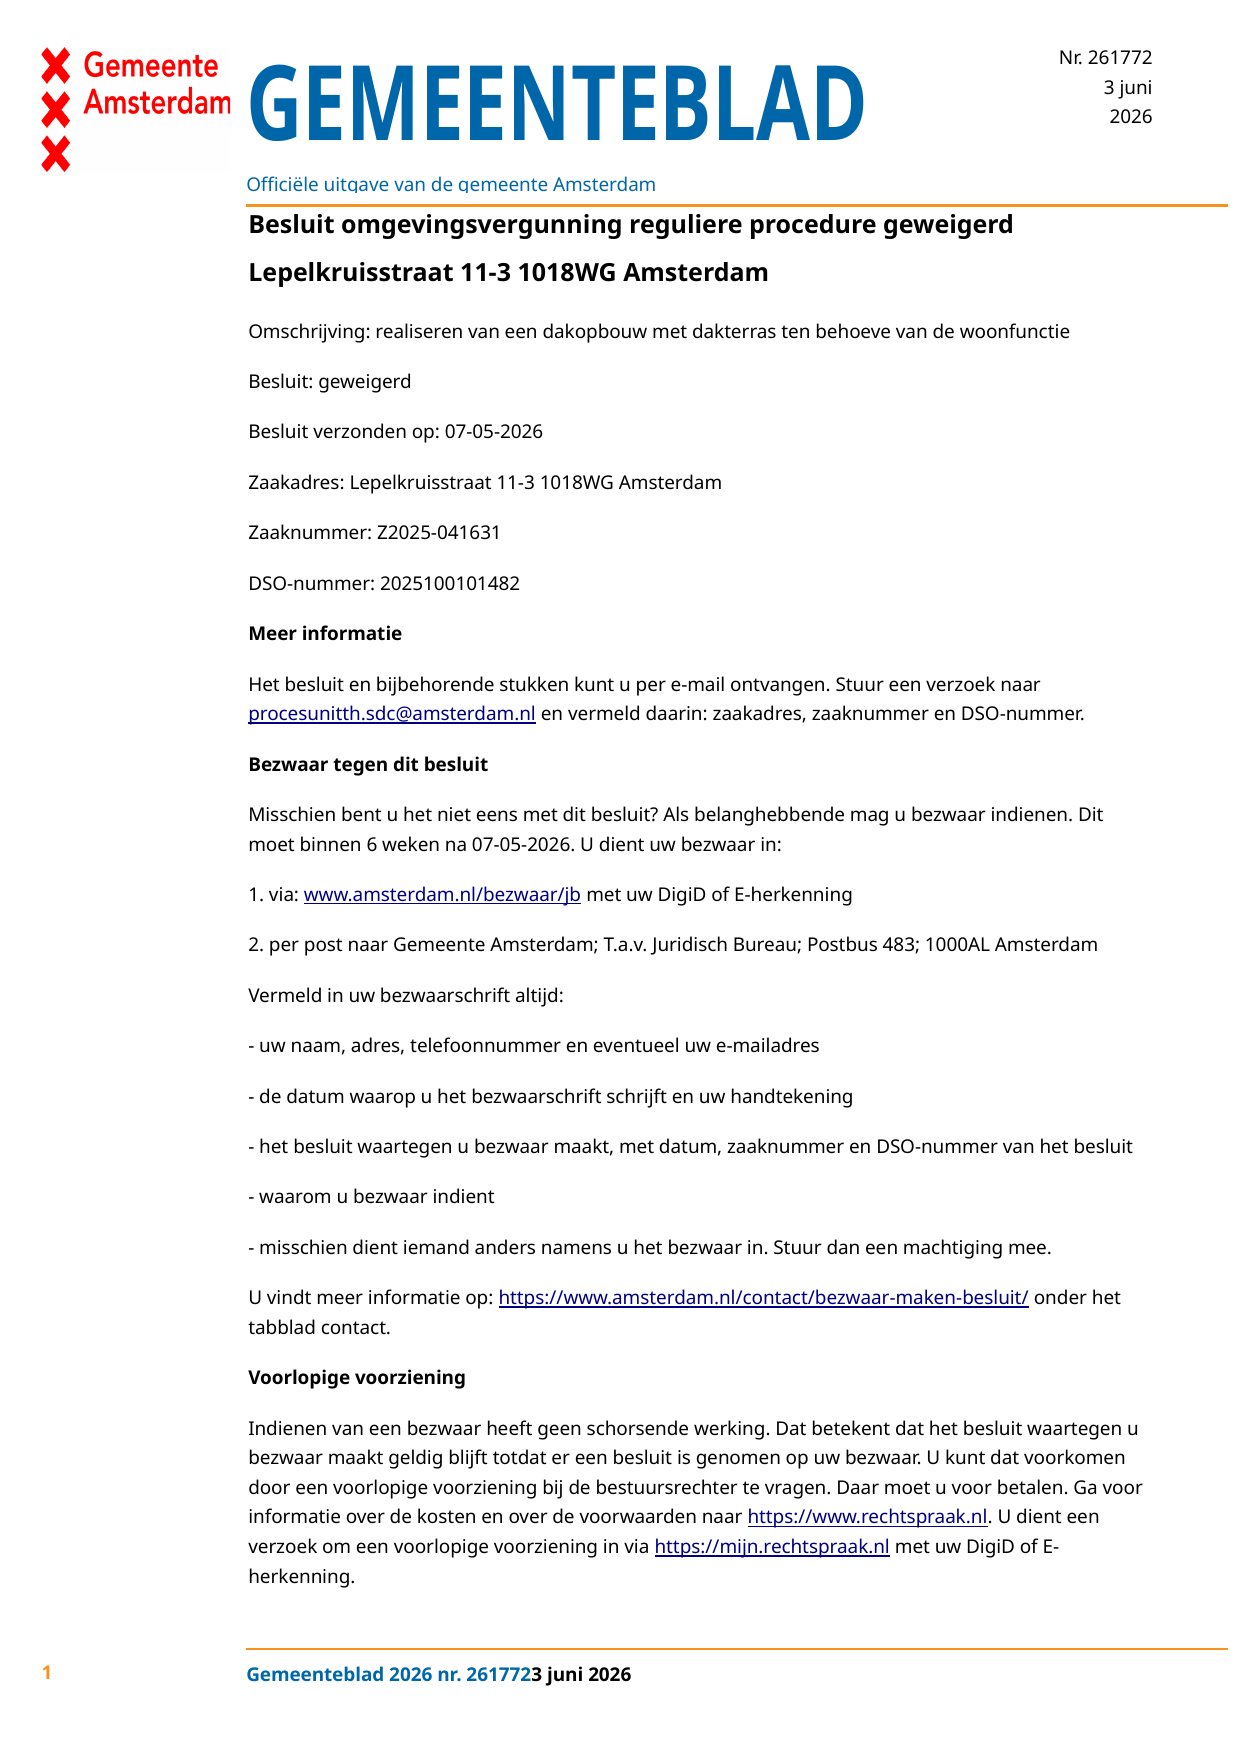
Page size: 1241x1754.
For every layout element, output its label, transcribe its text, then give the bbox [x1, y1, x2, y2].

text - uw naam, adres, telefoonnummer en eventueel uw e-mailadres [248, 1032, 1152, 1058]
text - misschien dient iemand anders namens u het bezwaar in. Stuur dan een machtiging mee. [248, 1234, 1152, 1260]
text Voorlopige voorziening [248, 1364, 1152, 1390]
text Misschien bent u het niet eens met dit besluit? Als belanghebbende mag u bezwaar indienen. Dit moet binnen 6 weken na 07-05-2026. U dient uw bezwaar in: [248, 801, 1152, 857]
text - waarom u bezwaar indient [248, 1184, 1152, 1209]
text DSO-nummer: 2025100101482 [248, 570, 1152, 596]
text Zaaknummer: Z2025-041631 [248, 519, 1152, 545]
text Omschrijving: realiseren van een dakopbouw met dakterras ten behoeve van de woonfunctie [248, 318, 1152, 344]
text U vindt meer informatie op: https://www.amsterdam.nl/contact/bezwaar-maken-besluit/ onder het tabblad contact. [248, 1284, 1152, 1340]
text 1. via: www.amsterdam.nl/bezwaar/jb met uw DigiD of E-herkenning [248, 881, 1152, 907]
text Het besluit en bijbehorende stukken kunt u per e-mail ontvangen. Stuur een verzoek naar procesunitth.sdc@amsterdam.nl en vermeld daarin: zaakadres, zaaknummer en DSO-nummer. [248, 671, 1152, 726]
picture [41, 47, 231, 172]
text Bezwaar tegen dit besluit [248, 751, 1152, 777]
text Besluit: geweigerd [248, 368, 1152, 394]
text - het besluit waartegen u bezwaar maakt, met datum, zaaknummer en DSO-nummer van het besluit [248, 1133, 1152, 1159]
text Meer informatie [248, 620, 1152, 646]
text Zaakadres: Lepelkruisstraat 11-3 1018WG Amsterdam [248, 469, 1152, 495]
text 2. per post naar Gemeente Amsterdam; T.a.v. Juridisch Bureau; Postbus 483; 1000AL Amsterdam [248, 932, 1152, 957]
text Besluit verzonden op: 07-05-2026 [248, 419, 1152, 444]
text Vermeld in uw bezwaarschrift altijd: [248, 982, 1152, 1008]
text - de datum waarop u het bezwaarschrift schrijft en uw handtekening [248, 1083, 1152, 1109]
text Besluit omgevingsvergunning reguliere procedure geweigerd Lepelkruisstraat 11-3 1018WG Amsterdam [248, 207, 1152, 288]
text Indienen van een bezwaar heeft geen schorsende werking. Dat betekent dat het besluit waartegen u bezwaar maakt geldig blijft totdat er een besluit is genomen op uw bezwaar. U kunt dat voorkomen door een voorlopige voorziening bij de bestuursrechter te vragen. Daar moet u voor betalen. Ga voor informatie over de kosten en over de voorwaarden naar https://www.rechtspraak.nl. U dient een verzoek om een voorlopige voorziening in via https://mijn.rechtspraak.nl met uw DigiD of E-herkenning. [248, 1415, 1152, 1589]
